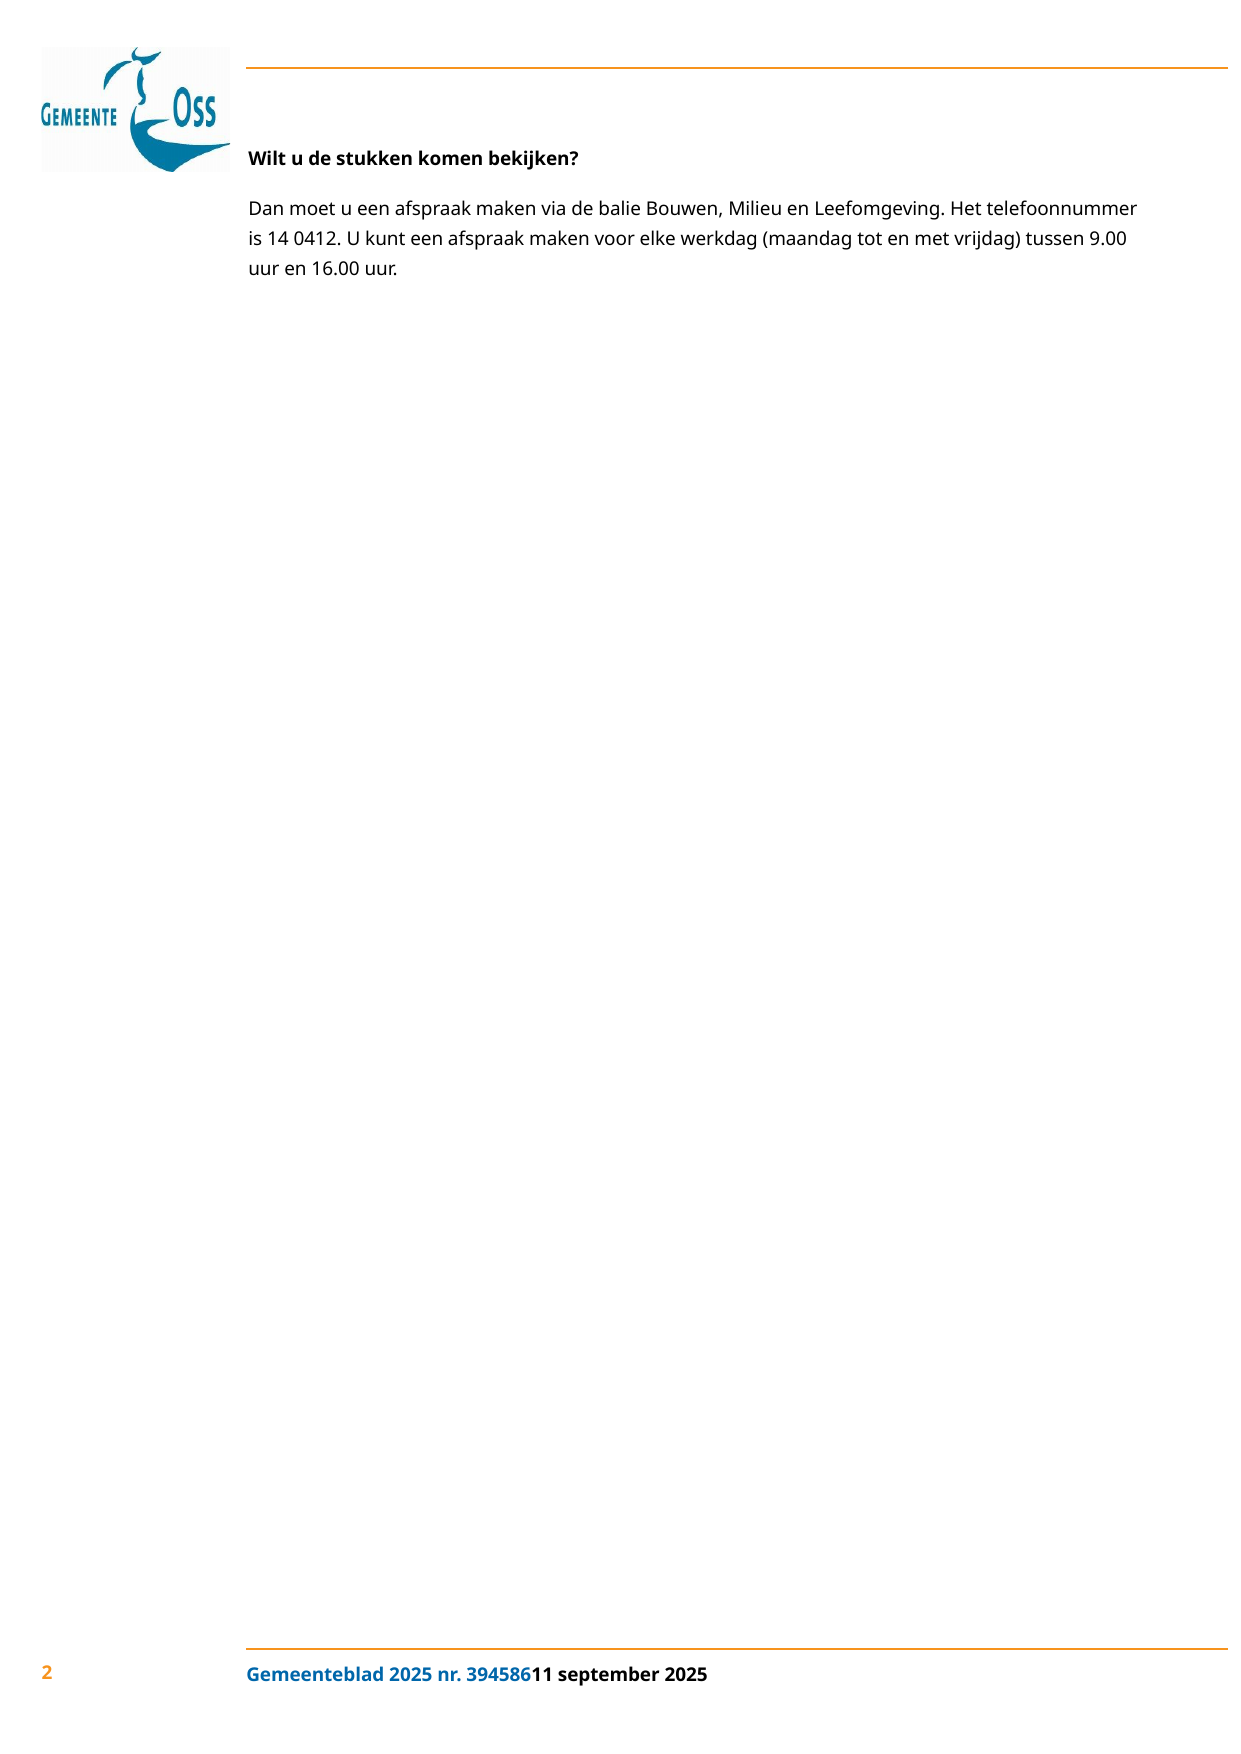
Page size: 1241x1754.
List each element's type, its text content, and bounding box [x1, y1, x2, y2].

picture [41, 47, 231, 172]
text Dan moet u een afspraak maken via de balie Bouwen, Milieu en Leefomgeving. Het telefoonnummer is 14 0412. U kunt een afspraak maken voor elke werkdag (maandag tot en met vrijdag) tussen 9.00 uur en 16.00 uur. [248, 196, 1152, 281]
text Wilt u de stukken komen bekijken? [248, 145, 1152, 171]
